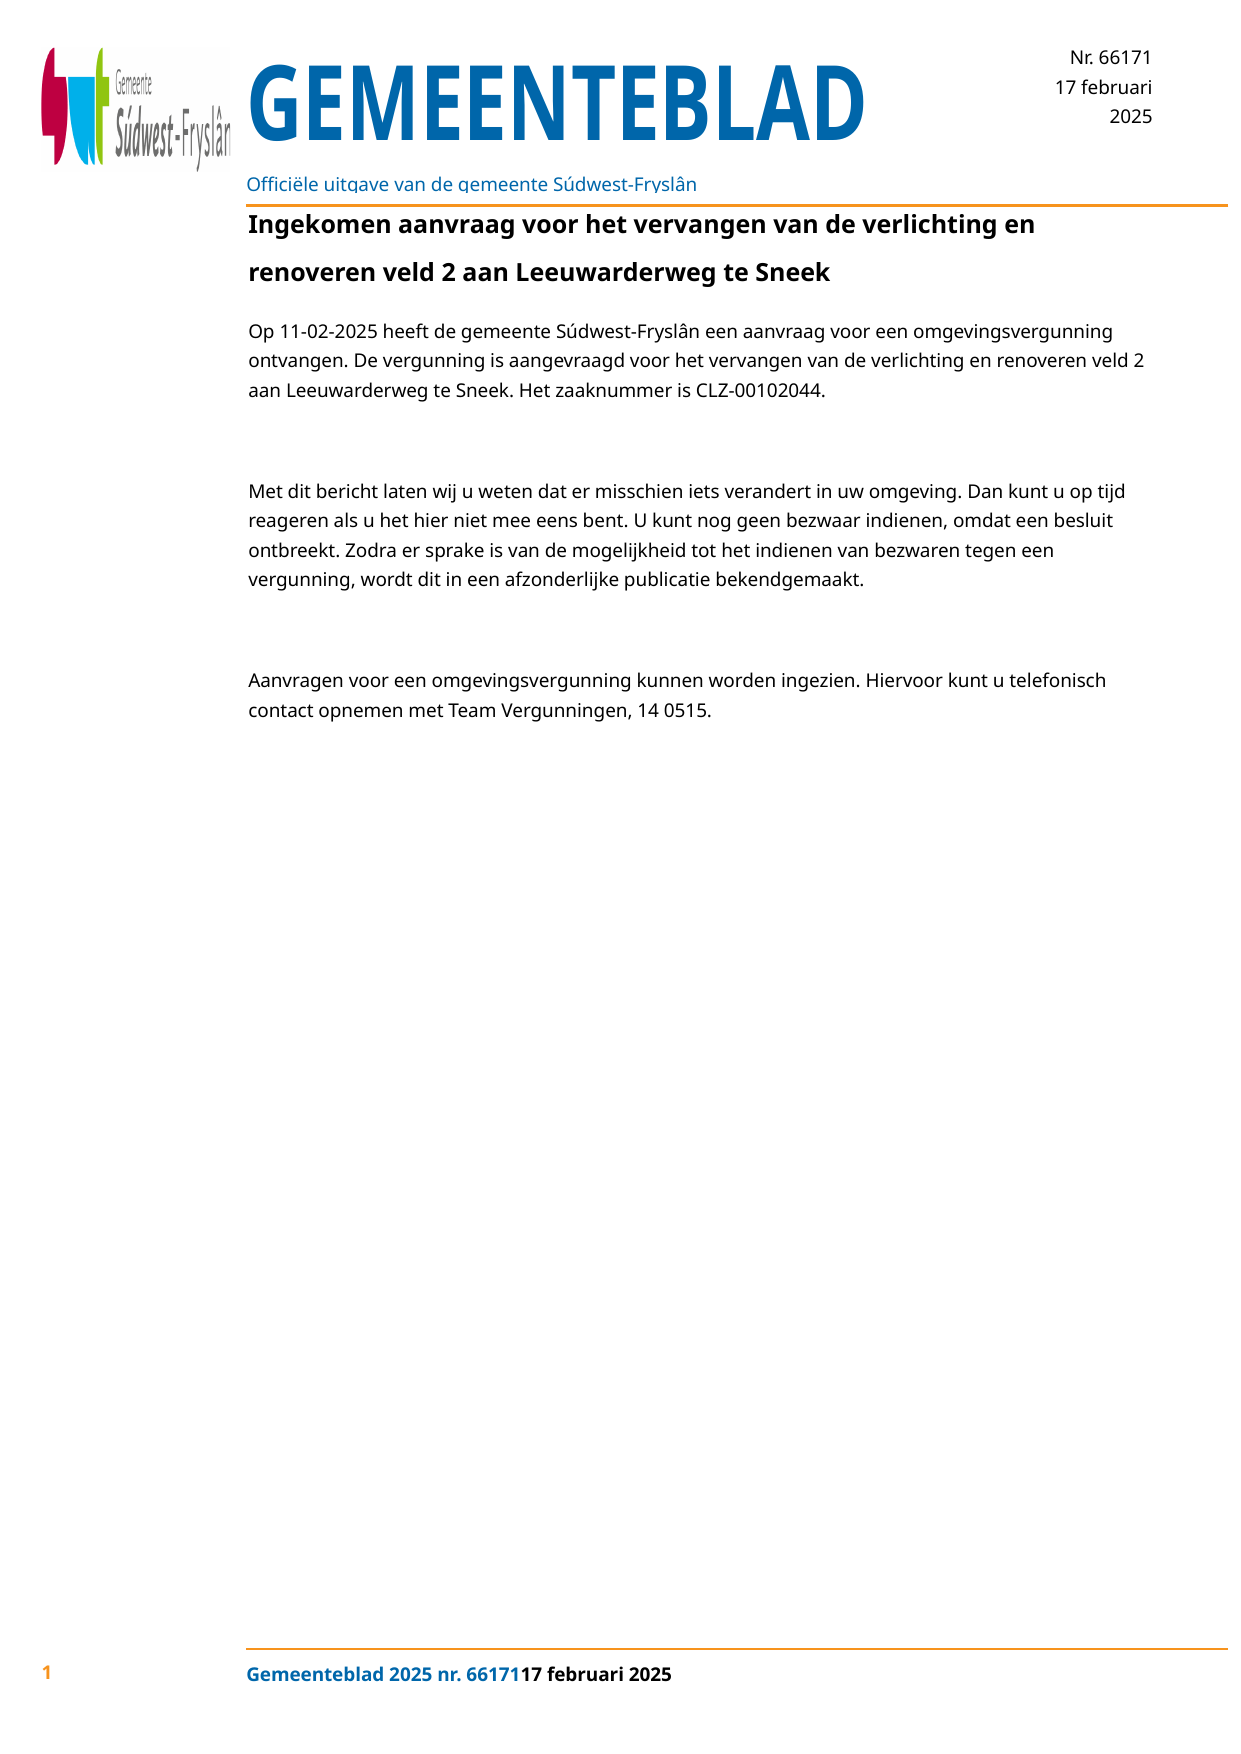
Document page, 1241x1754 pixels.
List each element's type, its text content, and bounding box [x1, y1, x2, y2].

text Aanvragen voor een omgevingsvergunning kunnen worden ingezien. Hiervoor kunt u telefonisch contact opnemen met Team Vergunningen, 14 0515. [248, 667, 1152, 723]
text Ingekomen aanvraag voor het vervangen van de verlichting en renoveren veld 2 aan Leeuwarderweg te Sneek [248, 207, 1152, 288]
text Op 11-02-2025 heeft de gemeente Súdwest-Fryslân een aanvraag voor een omgevingsvergunning ontvangen. De vergunning is aangevraagd voor het vervangen van de verlichting en renoveren veld 2 aan Leeuwarderweg te Sneek. Het zaaknummer is CLZ-00102044. [248, 318, 1152, 403]
text Met dit bericht laten wij u weten dat er misschien iets verandert in uw omgeving. Dan kunt u op tijd reageren als u het hier niet mee eens bent. U kunt nog geen bezwaar indienen, omdat een besluit ontbreekt. Zodra er sprake is van de mogelijkheid tot het indienen van bezwaren tegen een vergunning, wordt dit in een afzonderlijke publicatie bekendgemaakt. [248, 478, 1152, 592]
picture [41, 47, 231, 172]
